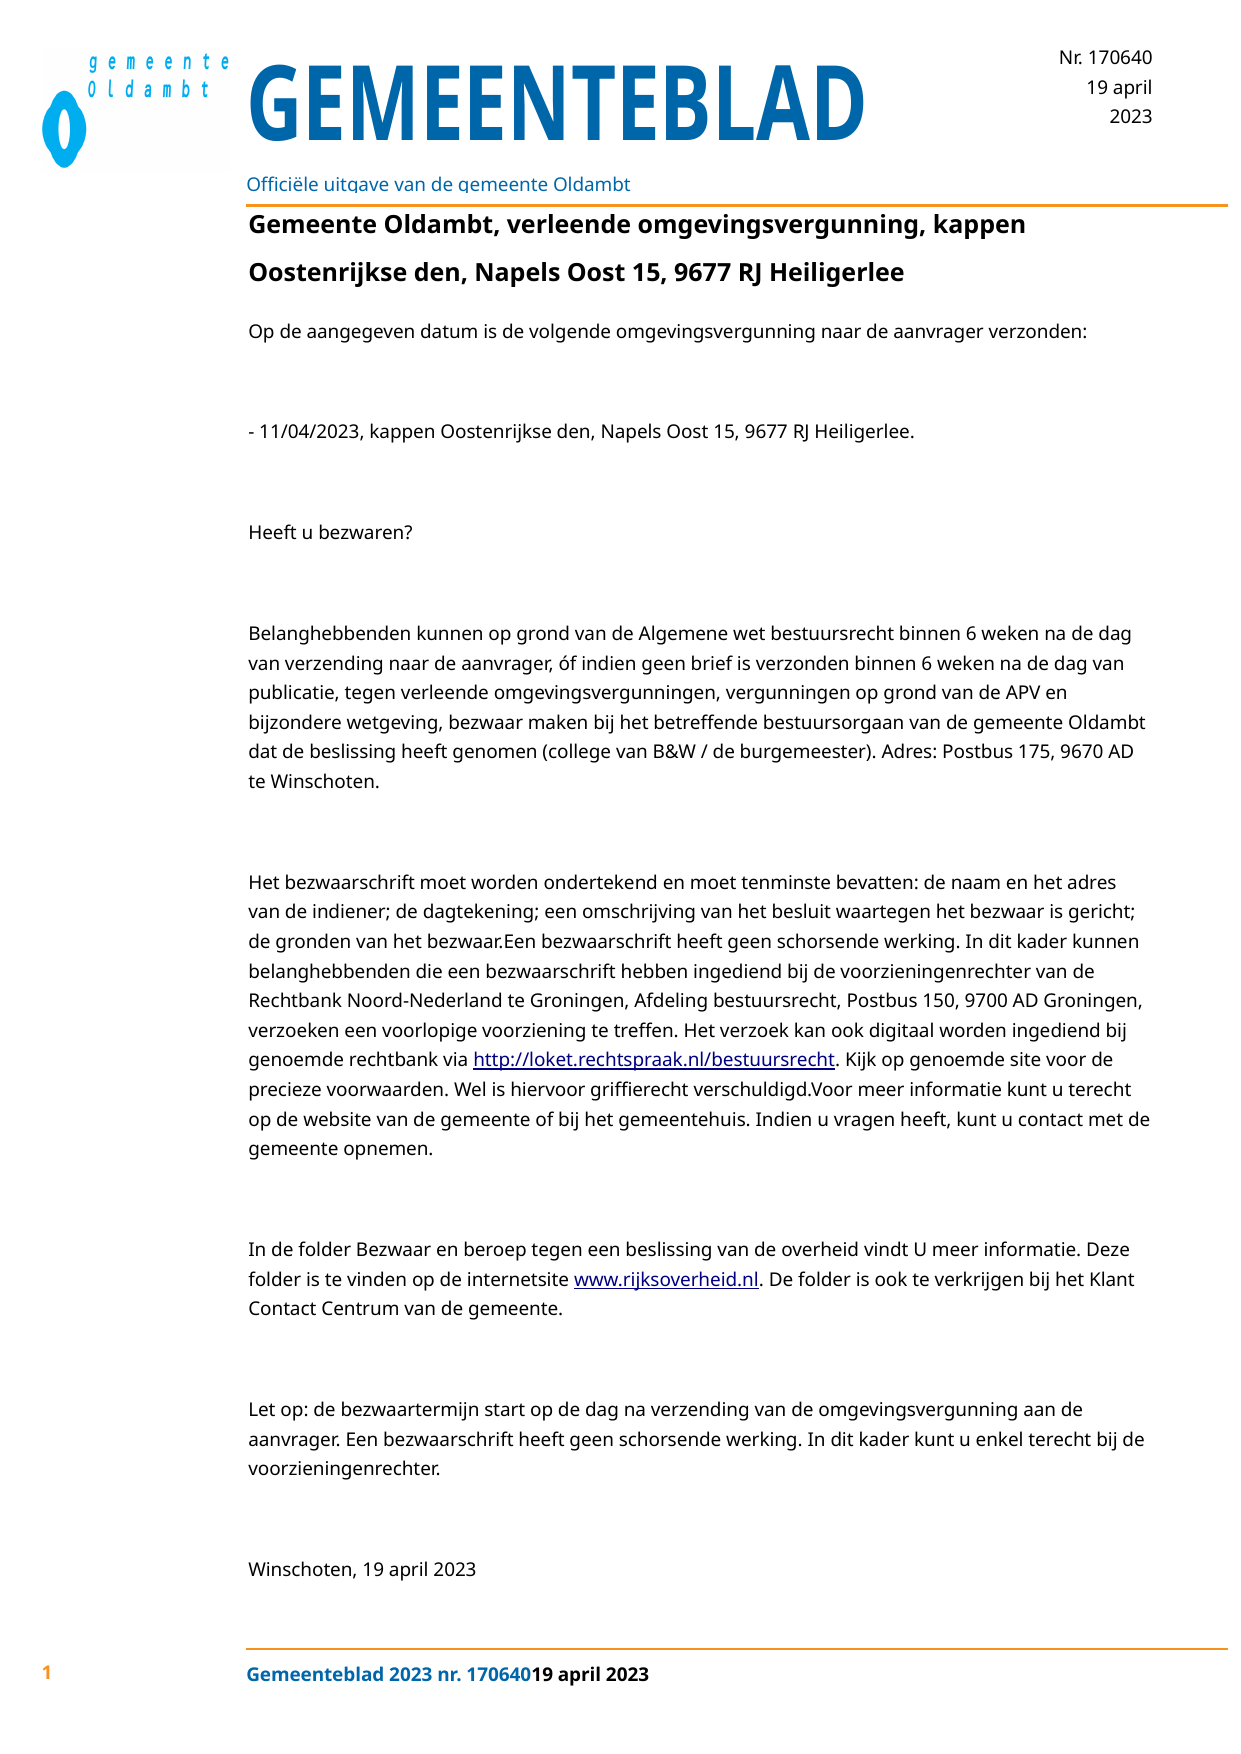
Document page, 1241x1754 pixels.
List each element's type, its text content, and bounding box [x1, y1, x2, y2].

text - 11/04/2023, kappen Oostenrijkse den, Napels Oost 15, 9677 RJ Heiligerlee. [248, 419, 1152, 444]
text Op de aangegeven datum is de volgende omgevingsvergunning naar de aanvrager verzonden: [248, 318, 1152, 344]
text Belanghebbenden kunnen op grond van de Algemene wet bestuursrecht binnen 6 weken na de dag van verzending naar de aanvrager, óf indien geen brief is verzonden binnen 6 weken na de dag van publicatie, tegen verleende omgevingsvergunningen, vergunningen op grond van de APV en bijzondere wetgeving, bezwaar maken bij het betreffende bestuursorgaan van de gemeente Oldambt dat de beslissing heeft genomen (college van B&W / de burgemeester). Adres: Postbus 175, 9670 AD te Winschoten. [248, 620, 1152, 794]
text Winschoten, 19 april 2023 [248, 1556, 1152, 1582]
picture [41, 47, 231, 172]
text Heeft u bezwaren? [248, 519, 1152, 545]
text Het bezwaarschrift moet worden ondertekend en moet tenminste bevatten: de naam en het adres van de indiener; de dagtekening; een omschrijving van het besluit waartegen het bezwaar is gericht; de gronden van het bezwaar.Een bezwaarschrift heeft geen schorsende werking. In dit kader kunnen belanghebbenden die een bezwaarschrift hebben ingediend bij de voorzieningenrechter van de Rechtbank Noord-Nederland te Groningen, Afdeling bestuursrecht, Postbus 150, 9700 AD Groningen, verzoeken een voorlopige voorziening te treffen. Het verzoek kan ook digitaal worden ingediend bij genoemde rechtbank via http://loket.rechtspraak.nl/bestuursrecht. Kijk op genoemde site voor de precieze voorwaarden. Wel is hiervoor griffierecht verschuldigd.Voor meer informatie kunt u terecht op de website van de gemeente of bij het gemeentehuis. Indien u vragen heeft, kunt u contact met de gemeente opnemen. [248, 869, 1152, 1161]
text In de folder Bezwaar en beroep tegen een beslissing van de overheid vindt U meer informatie. Deze folder is te vinden op de internetsite www.rijksoverheid.nl. De folder is ook te verkrijgen bij het Klant Contact Centrum van de gemeente. [248, 1236, 1152, 1321]
text Let op: de bezwaartermijn start op de dag na verzending van de omgevingsvergunning aan de aanvrager. Een bezwaarschrift heeft geen schorsende werking. In dit kader kunt u enkel terecht bij de voorzieningenrechter. [248, 1396, 1152, 1481]
text Gemeente Oldambt, verleende omgevingsvergunning, kappen Oostenrijkse den, Napels Oost 15, 9677 RJ Heiligerlee [248, 207, 1152, 288]
